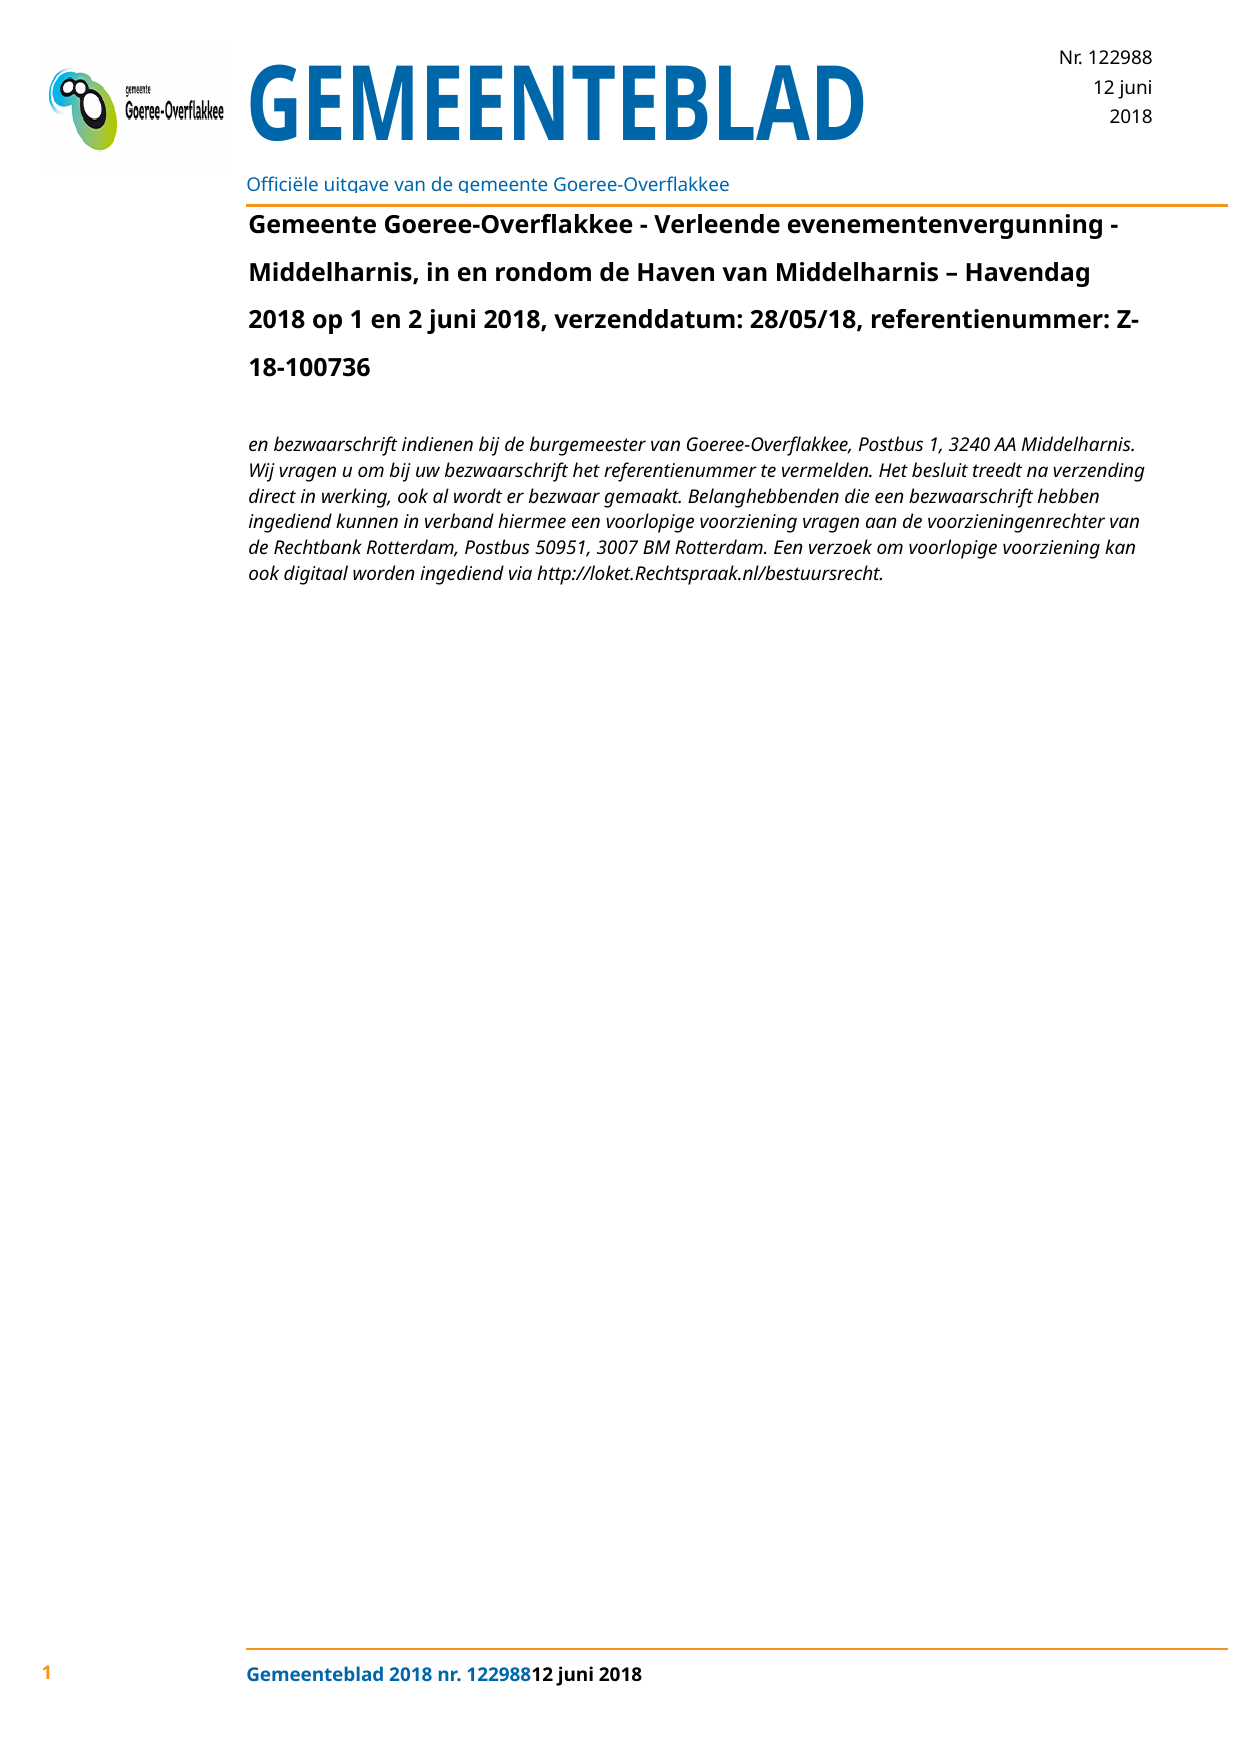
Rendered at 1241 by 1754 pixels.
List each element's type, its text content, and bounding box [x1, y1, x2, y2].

text Gemeente Goeree-Overflakkee - Verleende evenementenvergunning - Middelharnis, in en rondom de Haven van Middelharnis – Havendag 2018 op 1 en 2 juni 2018, verzenddatum: 28/05/18, referentienummer: Z-18-100736 [248, 207, 1152, 384]
text en bezwaarschrift indienen bij de burgemeester van Goeree-Overflakkee, Postbus 1, 3240 AA Middelharnis. Wij vragen u om bij uw bezwaarschrift het referentienummer te vermelden. Het besluit treedt na verzending direct in werking, ook al wordt er bezwaar gemaakt. Belanghebbenden die een bezwaarschrift hebben ingediend kunnen in verband hiermee een voorlopige voorziening vragen aan de voorzieningenrechter van de Rechtbank Rotterdam, Postbus 50951, 3007 BM Rotterdam. Een verzoek om voorlopige voorziening kan ook digitaal worden ingediend via http://loket.Rechtspraak.nl/bestuursrecht. [248, 431, 1152, 586]
picture [41, 47, 231, 172]
